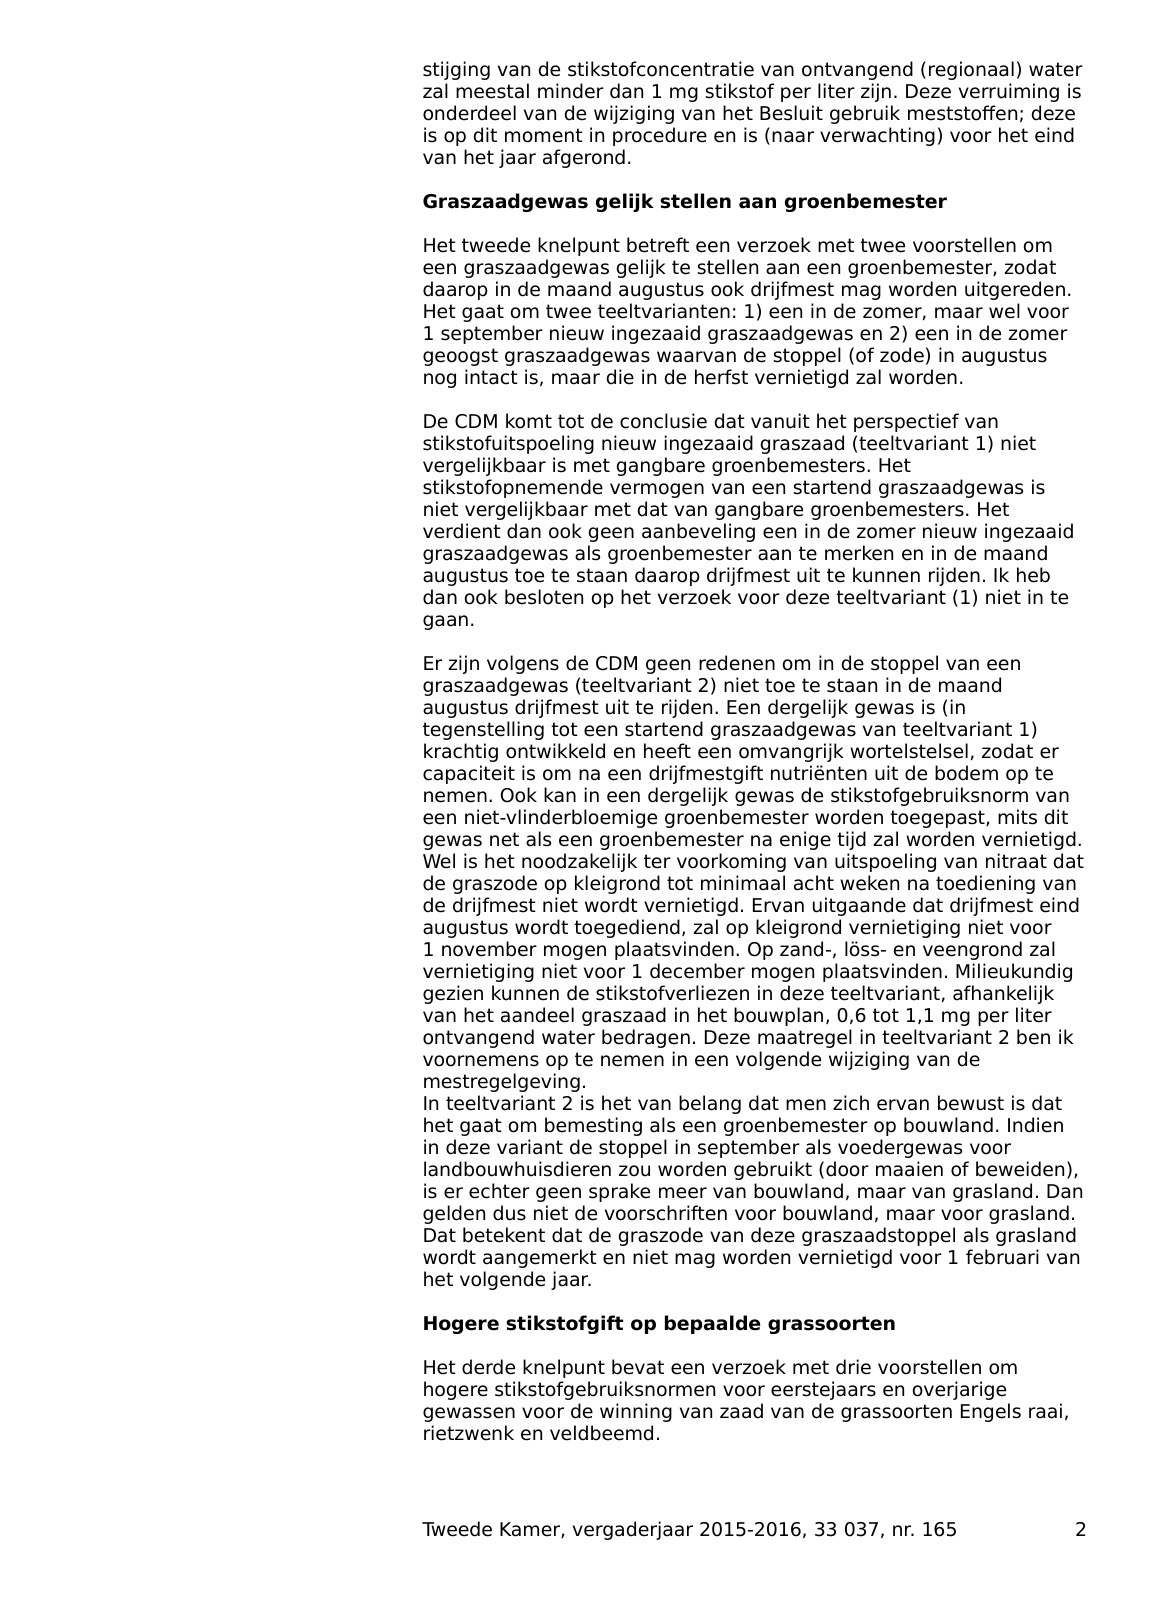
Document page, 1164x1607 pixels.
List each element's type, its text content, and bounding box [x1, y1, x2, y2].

subtitle Hogere stikstofgift op bepaalde grassoorten [422, 1313, 1087, 1335]
text stijging van de stikstofconcentratie van ontvangend (regionaal) water zal meestal minder dan 1 mg stikstof per liter zijn. Deze verruiming is onderdeel van de wijziging van het Besluit gebruik meststoffen; deze is op dit moment in procedure en is (naar verwachting) voor het eind van het jaar afgerond. [422, 59, 1087, 169]
text Het tweede knelpunt betreft een verzoek met twee voorstellen om een graszaadgewas gelijk te stellen aan een groenbemester, zodat daarop in de maand augustus ook drijfmest mag worden uitgereden. Het gaat om twee teeltvarianten: 1) een in de zomer, maar wel voor 1 september nieuw ingezaaid graszaadgewas en 2) een in de zomer geoogst graszaadgewas waarvan de stoppel (of zode) in augustus nog intact is, maar die in de herfst vernietigd zal worden. [422, 235, 1087, 389]
text In teeltvariant 2 is het van belang dat men zich ervan bewust is dat het gaat om bemesting als een groenbemester op bouwland. Indien in deze variant de stoppel in september als voedergewas voor landbouwhuisdieren zou worden gebruikt (door maaien of beweiden), is er echter geen sprake meer van bouwland, maar van grasland. Dan gelden dus niet de voorschriften voor bouwland, maar voor grasland. Dat betekent dat de graszode van deze graszaadstoppel als grasland wordt aangemerkt en niet mag worden vernietigd voor 1 februari van het volgende jaar. [422, 1093, 1087, 1291]
text De CDM komt tot de conclusie dat vanuit het perspectief van stikstofuitspoeling nieuw ingezaaid graszaad (teeltvariant 1) niet vergelijkbaar is met gangbare groenbemesters. Het stikstofopnemende vermogen van een startend graszaadgewas is niet vergelijkbaar met dat van gangbare groenbemesters. Het verdient dan ook geen aanbeveling een in de zomer nieuw ingezaaid graszaadgewas als groenbemester aan te merken en in de maand augustus toe te staan daarop drijfmest uit te kunnen rijden. Ik heb dan ook besloten op het verzoek voor deze teeltvariant (1) niet in te gaan. [422, 411, 1087, 631]
text Er zijn volgens de CDM geen redenen om in de stoppel van een graszaadgewas (teeltvariant 2) niet toe te staan in de maand augustus drijfmest uit te rijden. Een dergelijk gewas is (in tegenstelling tot een startend graszaadgewas van teeltvariant 1) krachtig ontwikkeld en heeft een omvangrijk wortelstelsel, zodat er capaciteit is om na een drijfmestgift nutriënten uit de bodem op te nemen. Ook kan in een dergelijk gewas de stikstofgebruiksnorm van een niet-vlinderbloemige groenbemester worden toegepast, mits dit gewas net als een groenbemester na enige tijd zal worden vernietigd. Wel is het noodzakelijk ter voorkoming van uitspoeling van nitraat dat de graszode op kleigrond tot minimaal acht weken na toediening van de drijfmest niet wordt vernietigd. Ervan uitgaande dat drijfmest eind augustus wordt toegediend, zal op kleigrond vernietiging niet voor 1 november mogen plaatsvinden. Op zand-, löss- en veengrond zal vernietiging niet voor 1 december mogen plaatsvinden. Milieukundig gezien kunnen de stikstofverliezen in deze teeltvariant, afhankelijk van het aandeel graszaad in het bouwplan, 0,6 tot 1,1 mg per liter ontvangend water bedragen. Deze maatregel in teeltvariant 2 ben ik voornemens op te nemen in een volgende wijziging van de mestregelgeving. [422, 653, 1087, 1093]
text Het derde knelpunt bevat een verzoek met drie voorstellen om hogere stikstofgebruiksnormen voor eerstejaars en overjarige gewassen voor de winning van zaad van de grassoorten Engels raai, rietzwenk en veldbeemd. [422, 1357, 1087, 1445]
subtitle Graszaadgewas gelijk stellen aan groenbemester [422, 191, 1087, 213]
